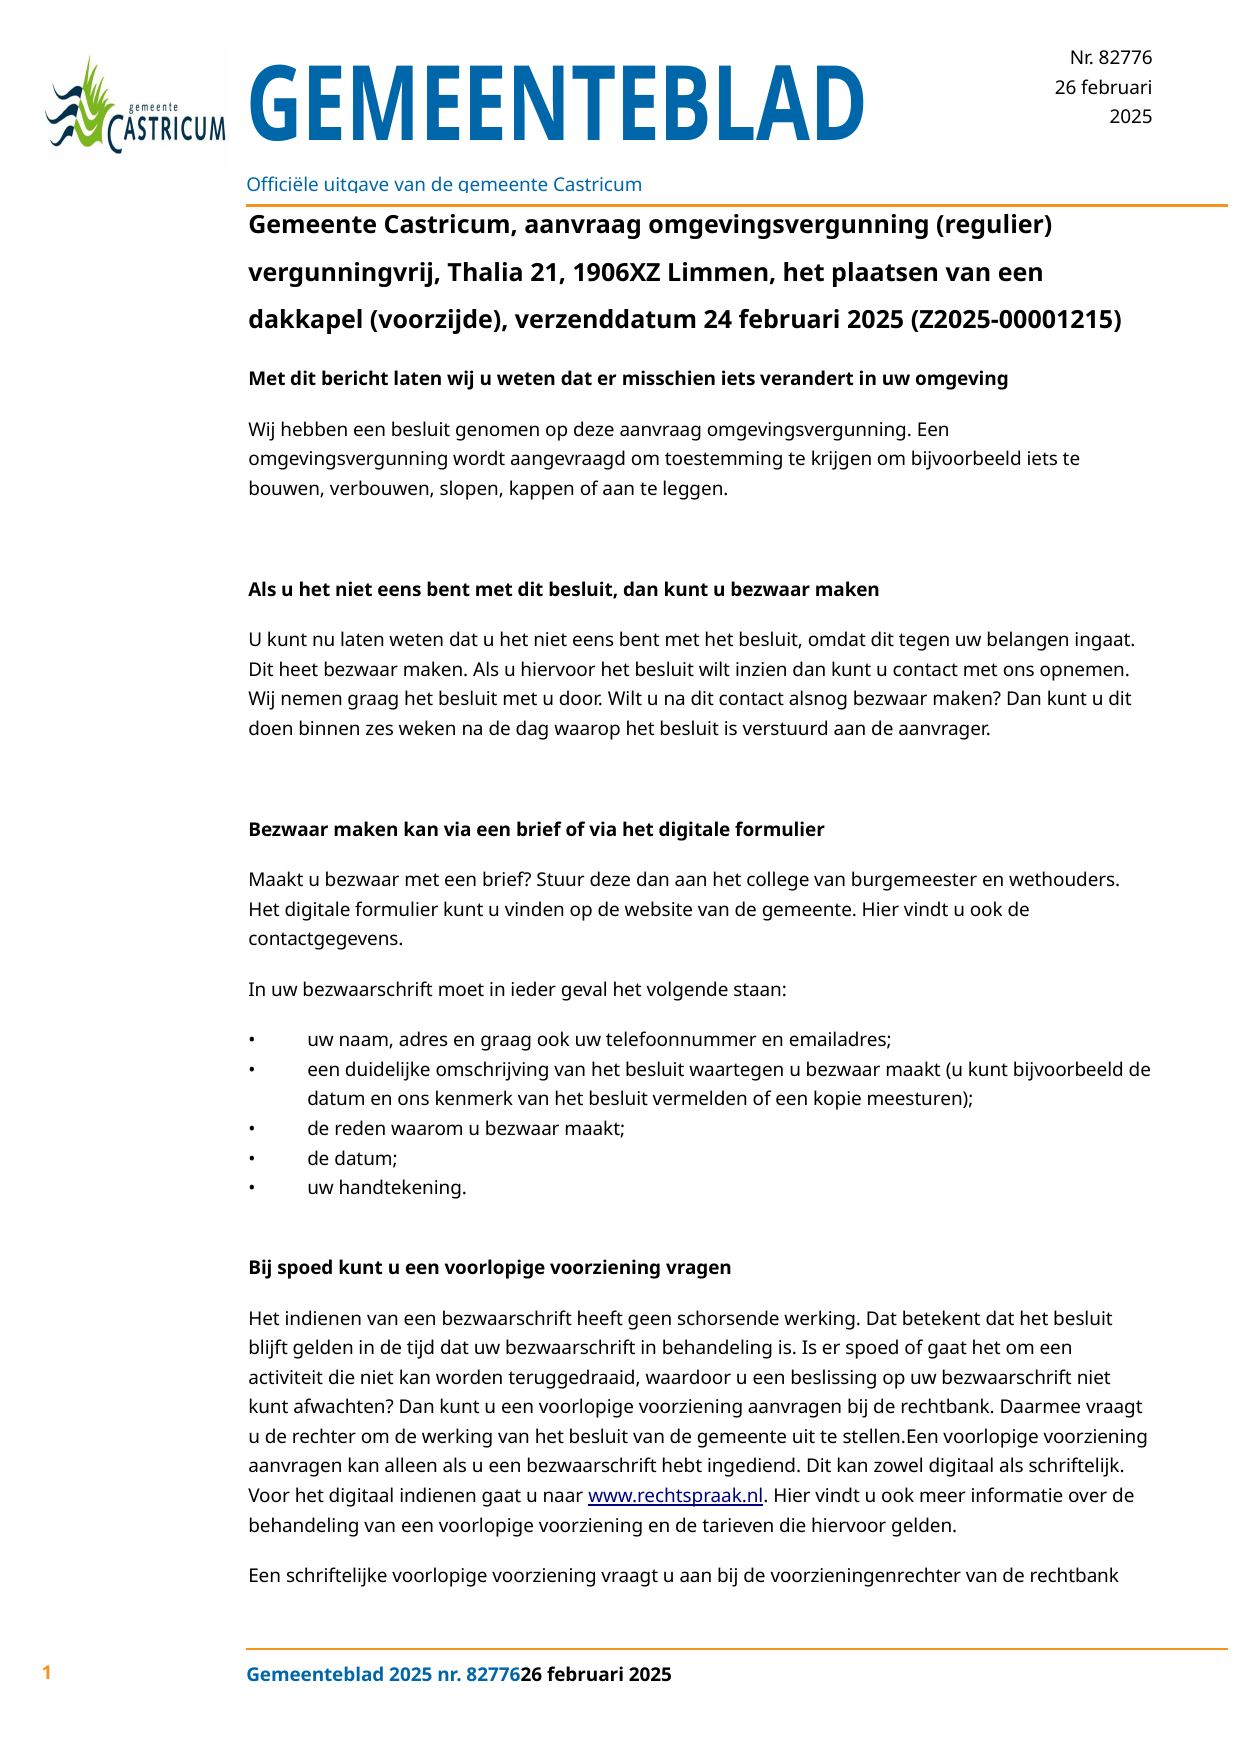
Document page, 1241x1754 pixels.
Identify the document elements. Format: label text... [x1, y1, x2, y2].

text Bij spoed kunt u een voorlopige voorziening vragen [248, 1254, 1152, 1280]
text U kunt nu laten weten dat u het niet eens bent met het besluit, omdat dit tegen uw belangen ingaat. Dit heet bezwaar maken. Als u hiervoor het besluit wilt inzien dan kunt u contact met ons opnemen. Wij nemen graag het besluit met u door. Wilt u na dit contact alsnog bezwaar maken? Dan kunt u dit doen binnen zes weken na de dag waarop het besluit is verstuurd aan de aanvrager. [248, 626, 1152, 741]
text Wij hebben een besluit genomen op deze aanvraag omgevingsvergunning. Een omgevingsvergunning wordt aangevraagd om toestemming te krijgen om bijvoorbeeld iets te bouwen, verbouwen, slopen, kappen of aan te leggen. [248, 416, 1152, 501]
text In uw bezwaarschrift moet in ieder geval het volgende staan: [248, 976, 1152, 1002]
list de reden waarom u bezwaar maakt; [248, 1115, 1152, 1141]
text Het indienen van een bezwaarschrift heeft geen schorsende werking. Dat betekent dat het besluit blijft gelden in de tijd dat uw bezwaarschrift in behandeling is. Is er spoed of gaat het om een activiteit die niet kan worden teruggedraaid, waardoor u een beslissing op uw bezwaarschrift niet kunt afwachten? Dan kunt u een voorlopige voorziening aanvragen bij de rechtbank. Daarmee vraagt u de rechter om de werking van het besluit van de gemeente uit te stellen.Een voorlopige voorziening aanvragen kan alleen als u een bezwaarschrift hebt ingediend. Dit kan zowel digitaal als schriftelijk. Voor het digitaal indienen gaat u naar www.rechtspraak.nl. Hier vindt u ook meer informatie over de behandeling van een voorlopige voorziening en de tarieven die hiervoor gelden. [248, 1305, 1152, 1537]
list uw naam, adres en graag ook uw telefoonnummer en emailadres; [248, 1026, 1152, 1052]
list uw handtekening. [248, 1174, 1152, 1200]
picture [41, 47, 231, 172]
text Maakt u bezwaar met een brief? Stuur deze dan aan het college van burgemeester en wethouders. Het digitale formulier kunt u vinden op de website van de gemeente. Hier vindt u ook de contactgegevens. [248, 866, 1152, 951]
text Met dit bericht laten wij u weten dat er misschien iets verandert in uw omgeving [248, 366, 1152, 391]
text Als u het niet eens bent met dit besluit, dan kunt u bezwaar maken [248, 576, 1152, 602]
text Een schriftelijke voorlopige voorziening vraagt u aan bij de voorzieningenrechter van de rechtbank [248, 1562, 1152, 1588]
list de datum; [248, 1145, 1152, 1170]
text Bezwaar maken kan via een brief of via het digitale formulier [248, 816, 1152, 842]
text Gemeente Castricum, aanvraag omgevingsvergunning (regulier) vergunningvrij, Thalia 21, 1906XZ Limmen, het plaatsen van een dakkapel (voorzijde), verzenddatum 24 februari 2025 (Z2025-00001215) [248, 207, 1152, 336]
list een duidelijke omschrijving van het besluit waartegen u bezwaar maakt (u kunt bijvoorbeeld de datum en ons kenmerk van het besluit vermelden of een kopie meesturen); [248, 1056, 1152, 1111]
